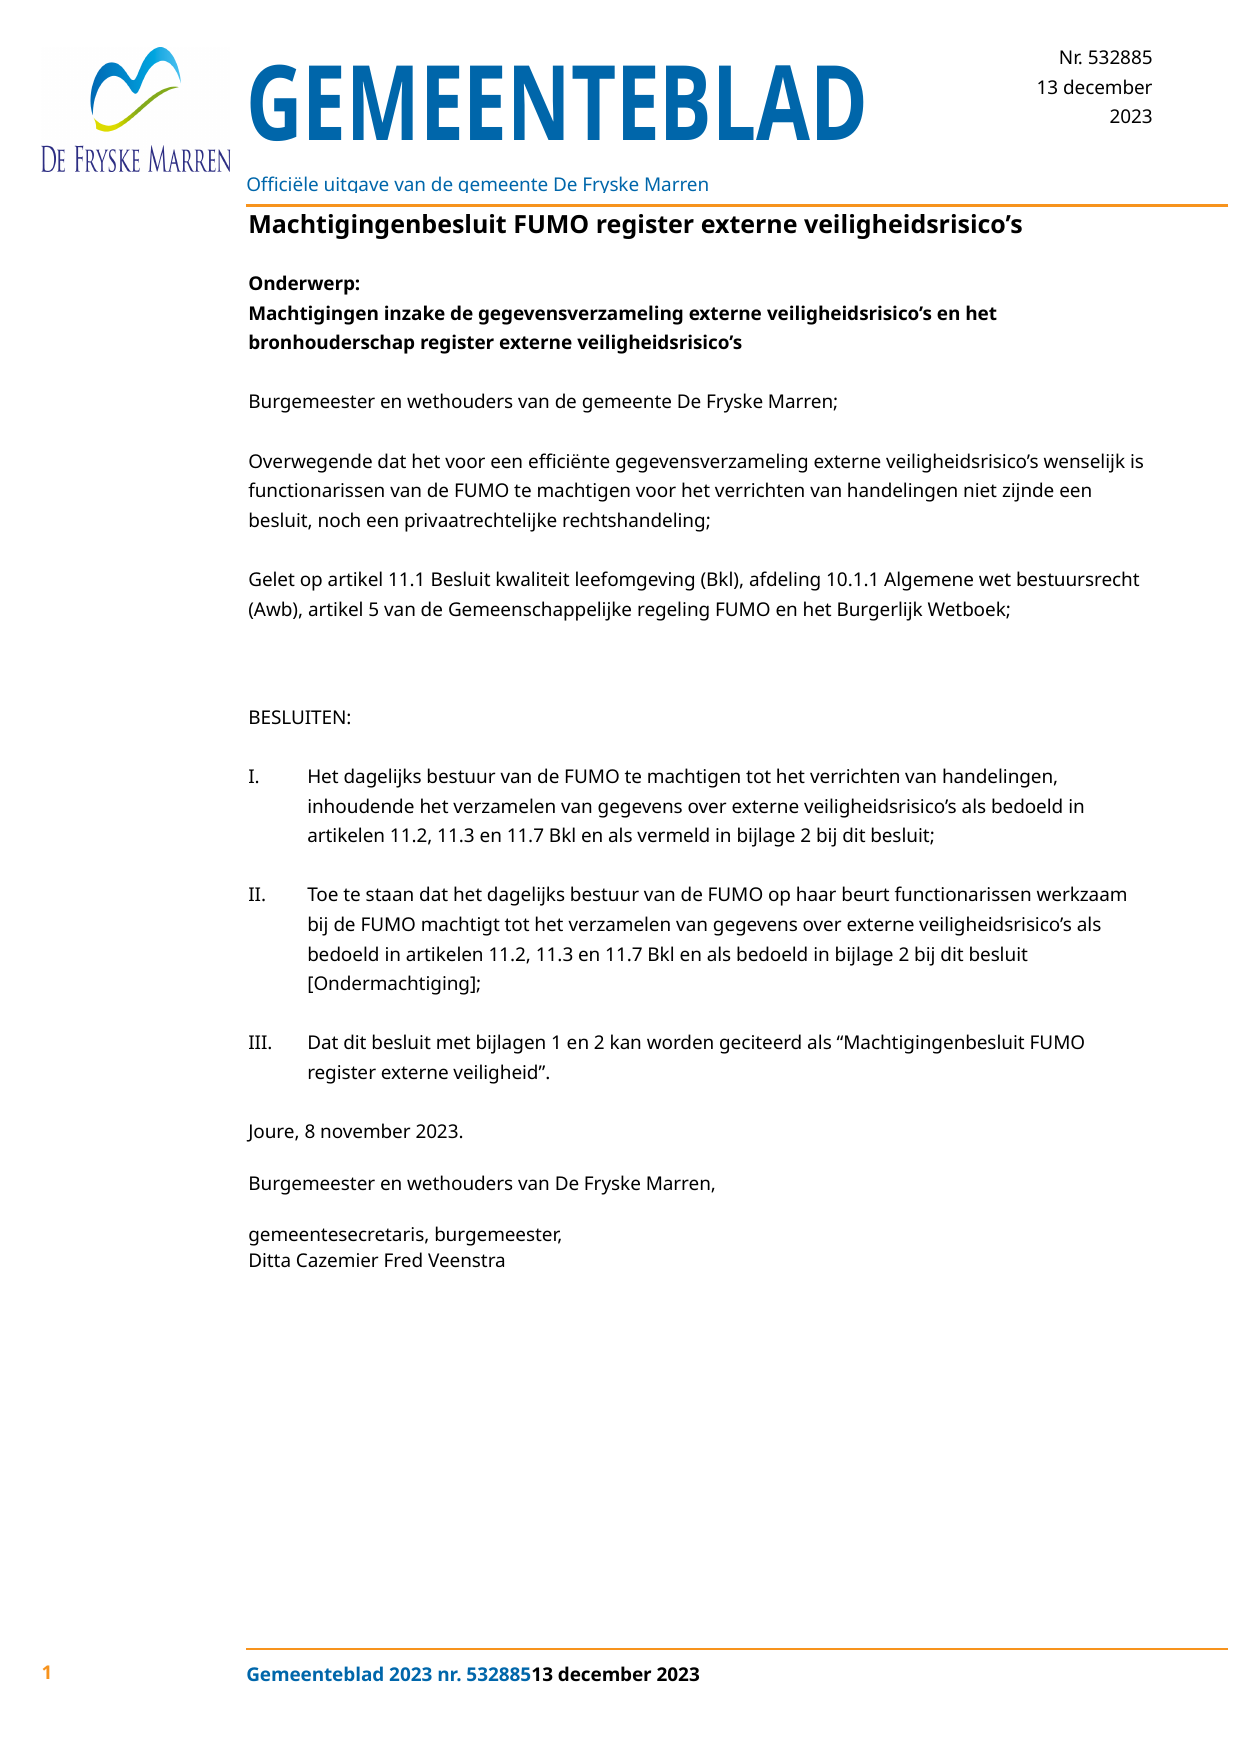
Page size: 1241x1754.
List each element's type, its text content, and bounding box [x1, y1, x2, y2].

text Joure, 8 november 2023. [248, 1118, 1152, 1144]
picture [41, 47, 231, 172]
text Burgemeester en wethouders van de gemeente De Fryske Marren; [248, 389, 1152, 414]
text Ditta Cazemier Fred Veenstra [248, 1247, 1152, 1273]
text gemeentesecretaris, burgemeester, [248, 1221, 1152, 1247]
list Toe te staan dat het dagelijks bestuur van de FUMO op haar beurt functionarissen werkzaam bij de FUMO machtigt tot het verzamelen van gegevens over externe veiligheidsrisico’s als bedoeld in artikelen 11.2, 11.3 en 11.7 Bkl en als bedoeld in bijlage 2 bij dit besluit [Ondermachtiging]; [248, 882, 1152, 996]
text Overwegende dat het voor een efficiënte gegevensverzameling externe veiligheidsrisico’s wenselijk is functionarissen van de FUMO te machtigen voor het verrichten van handelingen niet zijnde een besluit, noch een privaatrechtelijke rechtshandeling; [248, 448, 1152, 533]
text BESLUITEN: [248, 704, 1152, 730]
text Machtigingenbesluit FUMO register externe veiligheidsrisico’s [248, 207, 1152, 241]
text Gelet op artikel 11.1 Besluit kwaliteit leefomgeving (Bkl), afdeling 10.1.1 Algemene wet bestuursrecht (Awb), artikel 5 van de Gemeenschappelijke regeling FUMO en het Burgerlijk Wetboek; [248, 566, 1152, 621]
text Burgemeester en wethouders van De Fryske Marren, [248, 1170, 1152, 1196]
list Het dagelijks bestuur van de FUMO te machtigen tot het verrichten van handelingen, inhoudende het verzamelen van gegevens over externe veiligheidsrisico’s als bedoeld in artikelen 11.2, 11.3 en 11.7 Bkl en als vermeld in bijlage 2 bij dit besluit; [248, 763, 1152, 848]
text Machtigingen inzake de gegevensverzameling externe veiligheidsrisico’s en het bronhouderschap register externe veiligheidsrisico’s [248, 300, 1152, 355]
text Onderwerp: [248, 270, 1152, 296]
list Dat dit besluit met bijlagen 1 en 2 kan worden geciteerd als “Machtigingenbesluit FUMO register externe veiligheid”. [248, 1029, 1152, 1085]
